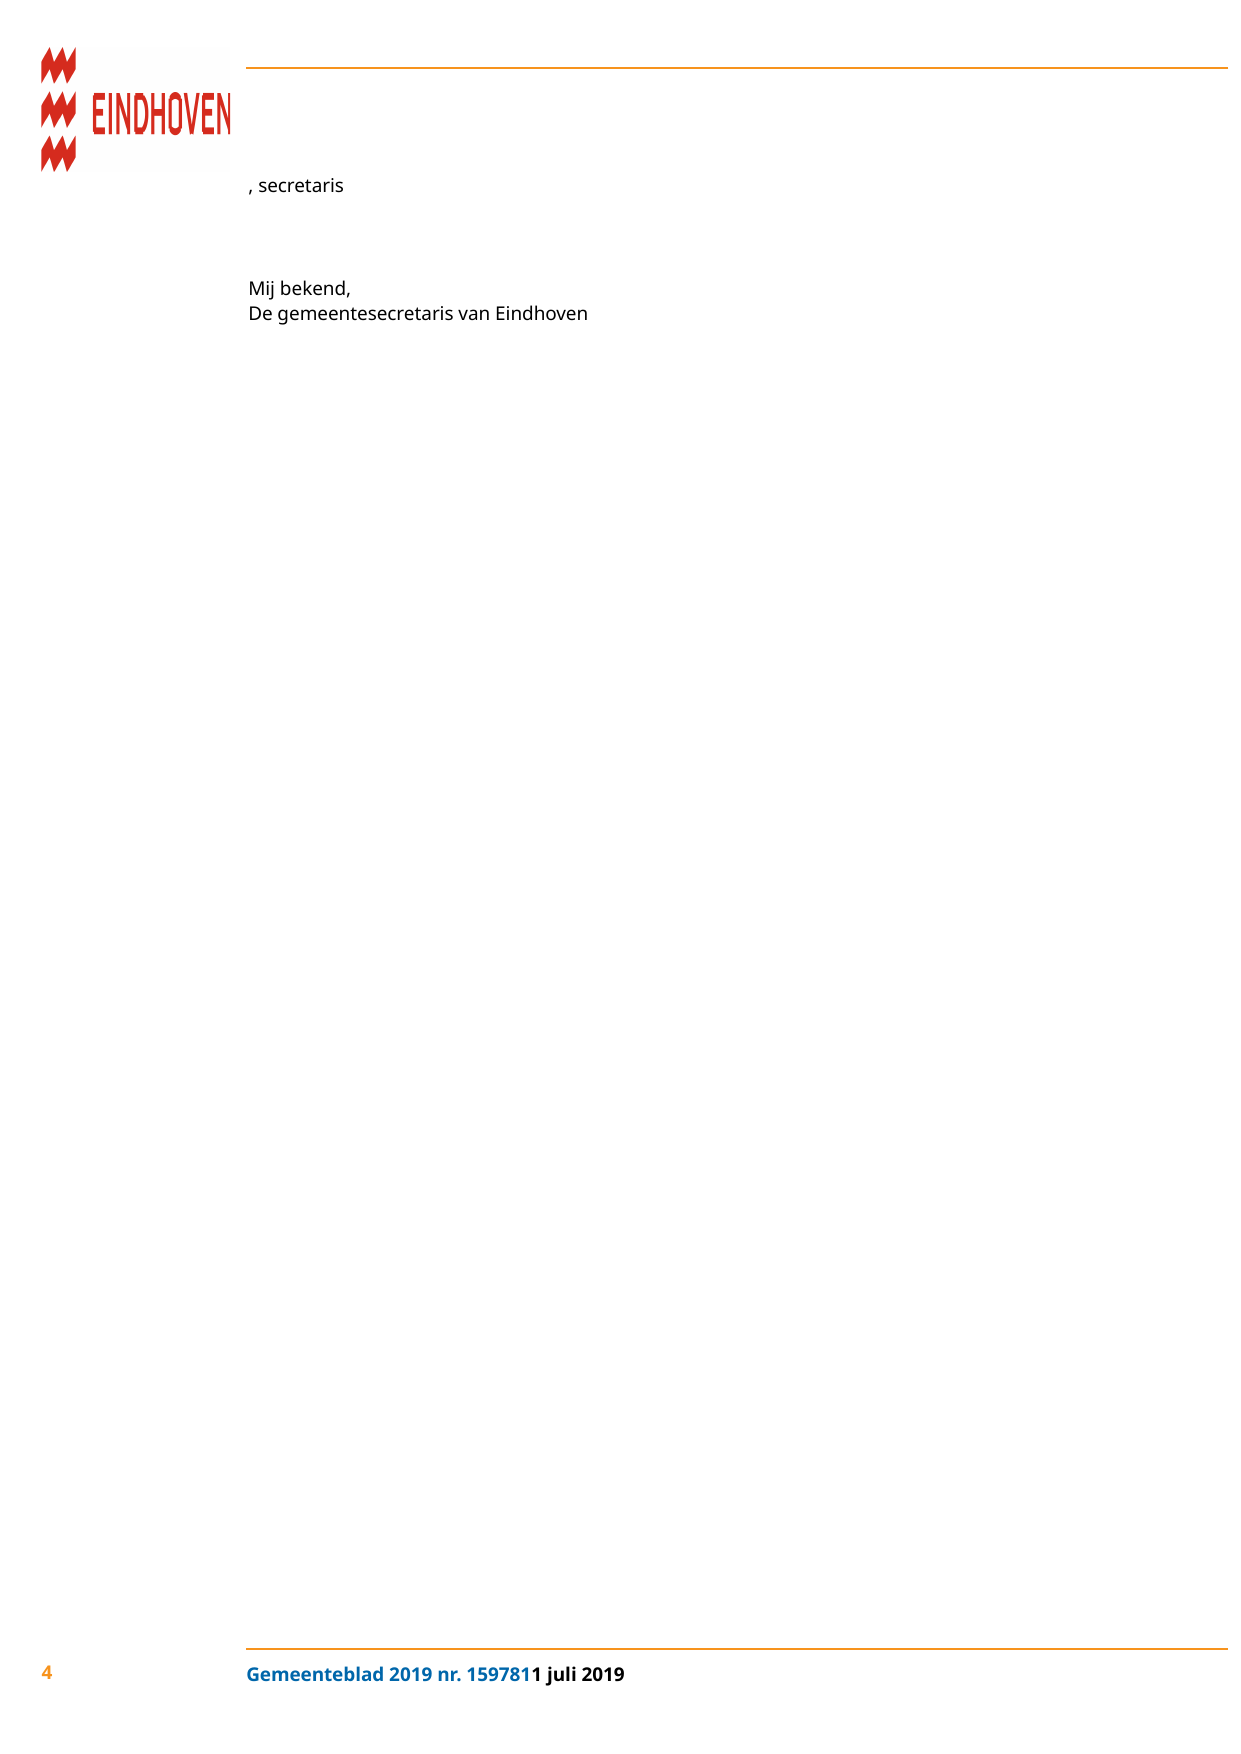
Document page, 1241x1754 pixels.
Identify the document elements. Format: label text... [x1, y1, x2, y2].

picture [41, 47, 231, 172]
text Mij bekend, [248, 275, 1152, 301]
text , secretaris [248, 172, 1152, 198]
text De gemeentesecretaris van Eindhoven [248, 301, 1152, 326]
